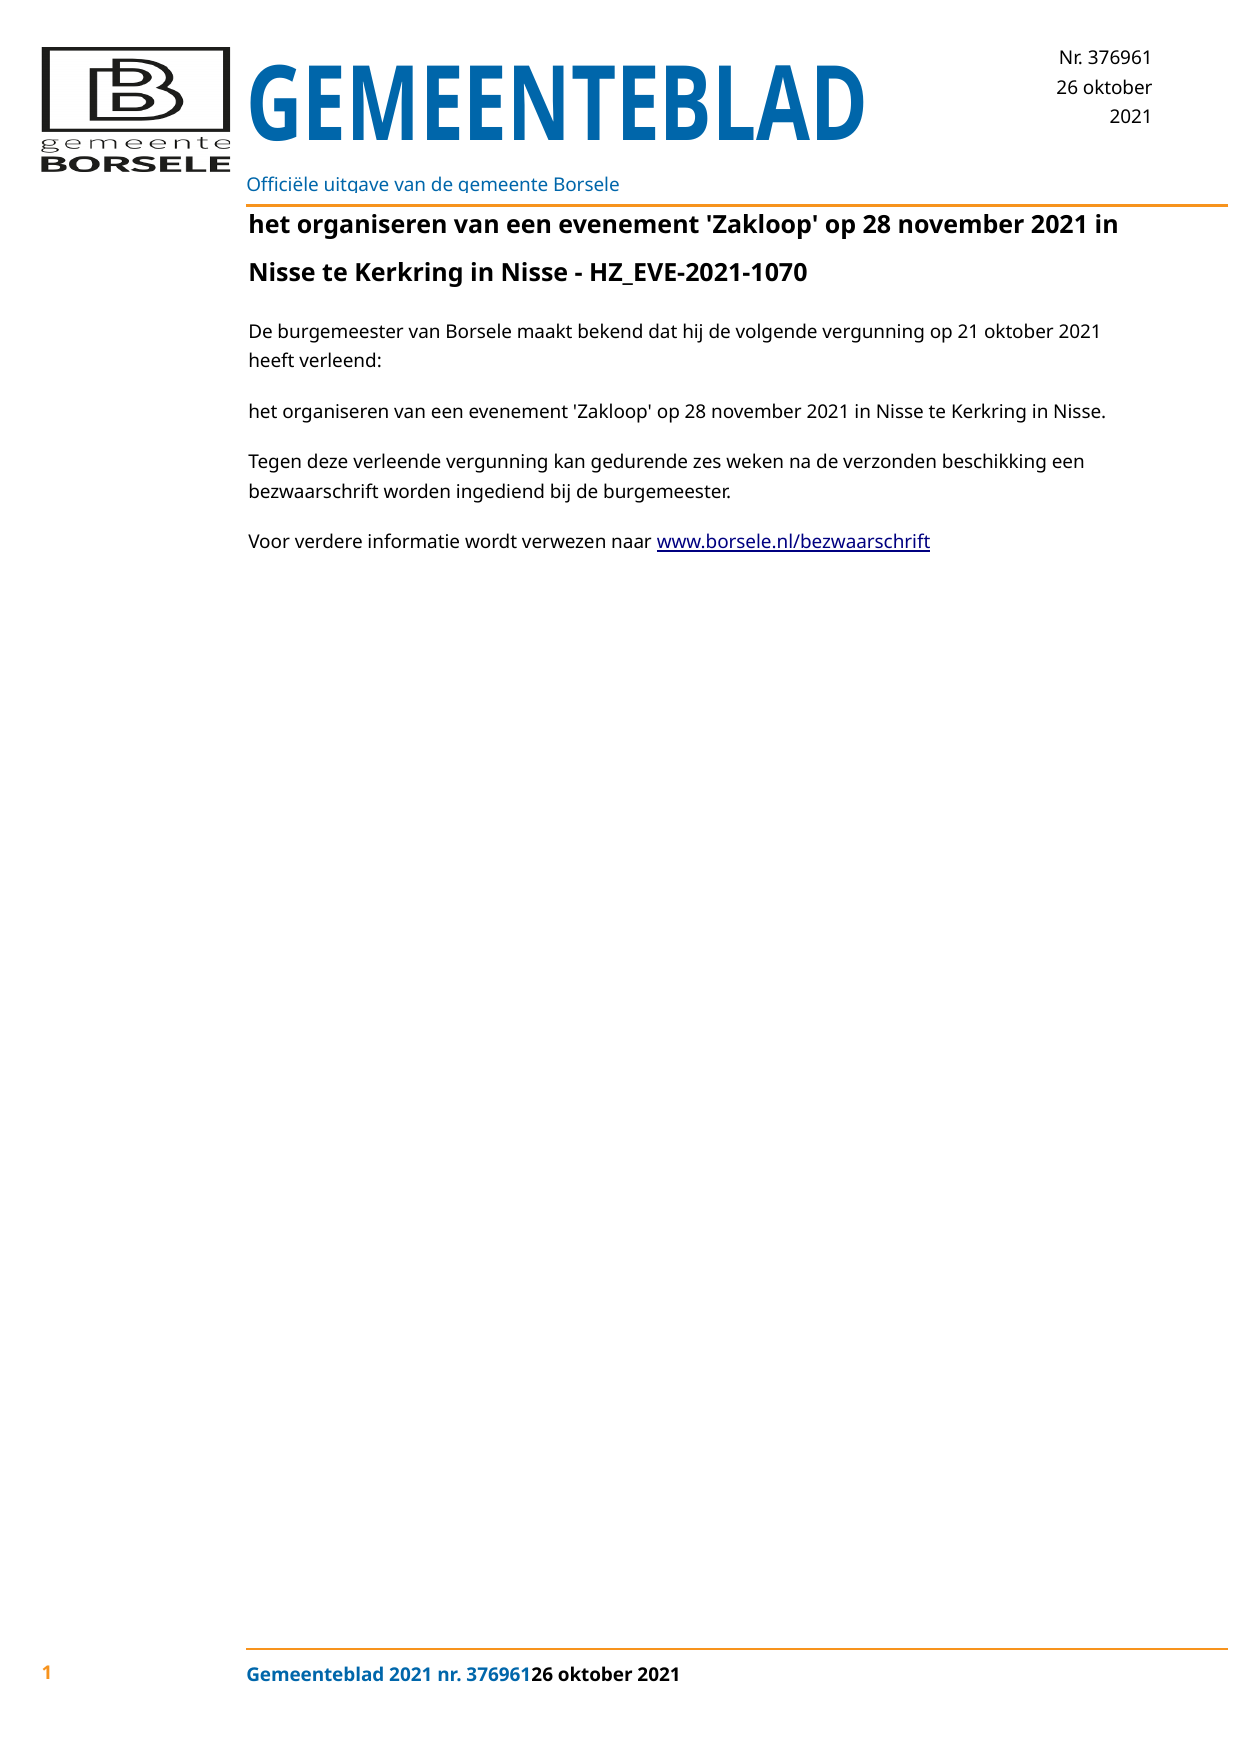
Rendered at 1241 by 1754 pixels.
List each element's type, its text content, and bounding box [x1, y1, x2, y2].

picture [41, 47, 231, 172]
text De burgemeester van Borsele maakt bekend dat hij de volgende vergunning op 21 oktober 2021 heeft verleend: [248, 318, 1152, 373]
text het organiseren van een evenement 'Zakloop' op 28 november 2021 in Nisse te Kerkring in Nisse - HZ_EVE-2021-1070 [248, 207, 1152, 288]
text Tegen deze verleende vergunning kan gedurende zes weken na de verzonden beschikking een bezwaarschrift worden ingediend bij de burgemeester. [248, 448, 1152, 504]
text Voor verdere informatie wordt verwezen naar www.borsele.nl/bezwaarschrift [248, 528, 1152, 554]
text het organiseren van een evenement 'Zakloop' op 28 november 2021 in Nisse te Kerkring in Nisse. [248, 398, 1152, 424]
